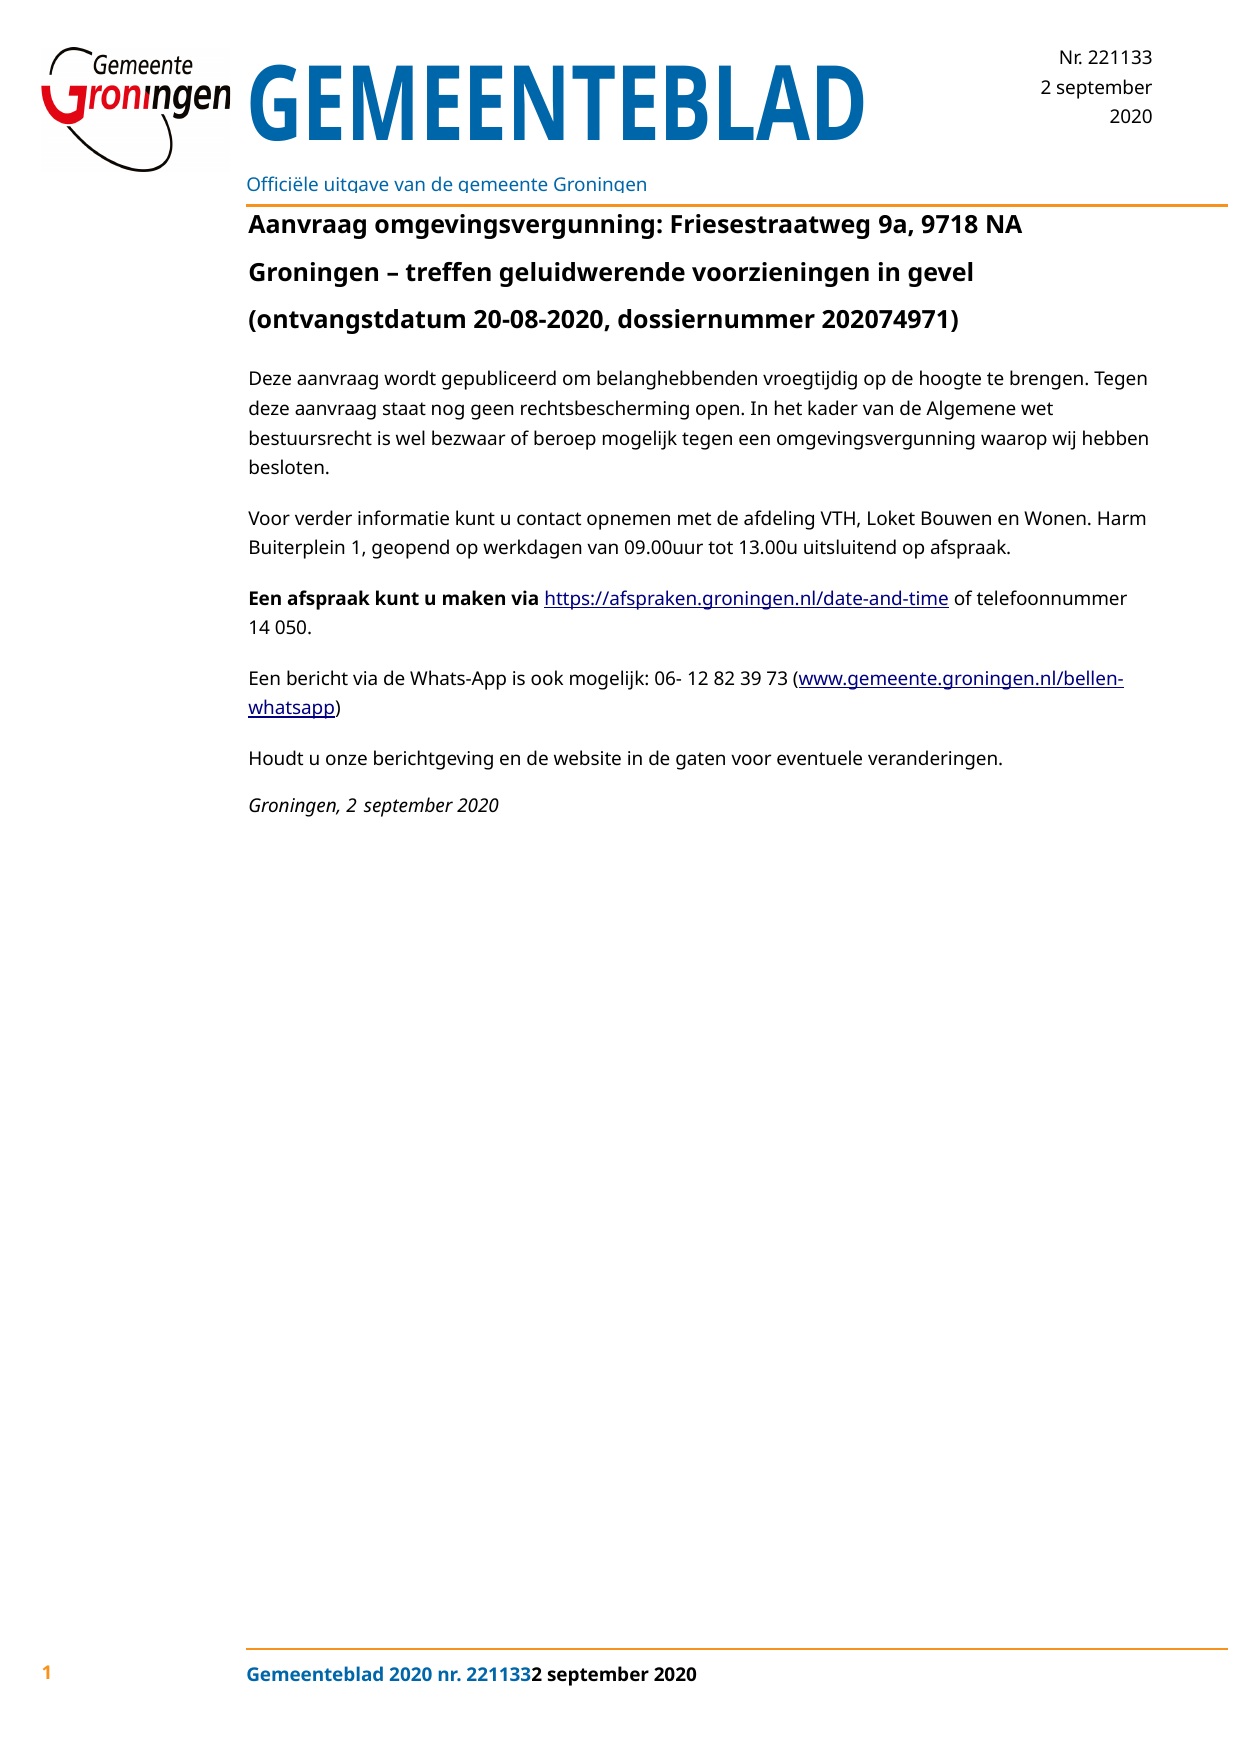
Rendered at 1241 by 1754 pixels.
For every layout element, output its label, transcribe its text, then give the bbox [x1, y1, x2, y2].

text Houdt u onze berichtgeving en de website in de gaten voor eventuele veranderingen. [248, 745, 1152, 770]
text Aanvraag omgevingsvergunning: Friesestraatweg 9a, 9718 NA Groningen – treffen geluidwerende voorzieningen in gevel (ontvangstdatum 20-08-2020, dossiernummer 202074971) [248, 207, 1152, 336]
text Deze aanvraag wordt gepubliceerd om belanghebbenden vroegtijdig op de hoogte te brengen. Tegen deze aanvraag staat nog geen rechtsbescherming open. In het kader van de Algemene wet bestuursrecht is wel bezwaar of beroep mogelijk tegen een omgevingsvergunning waarop wij hebben besloten. [248, 366, 1152, 480]
text Een afspraak kunt u maken via https://afspraken.groningen.nl/date-and-time of telefoonnummer 14 050. [248, 585, 1152, 640]
text Voor verder informatie kunt u contact opnemen met de afdeling VTH, Loket Bouwen en Wonen. Harm Buiterplein 1, geopend op werkdagen van 09.00uur tot 13.00u uitsluitend op afspraak. [248, 505, 1152, 560]
text Groningen, 2 september 2020 [248, 792, 1152, 818]
text Een bericht via de Whats-App is ook mogelijk: 06- 12 82 39 73 (www.gemeente.groningen.nl/bellen-whatsapp) [248, 665, 1152, 720]
picture [41, 47, 231, 172]
